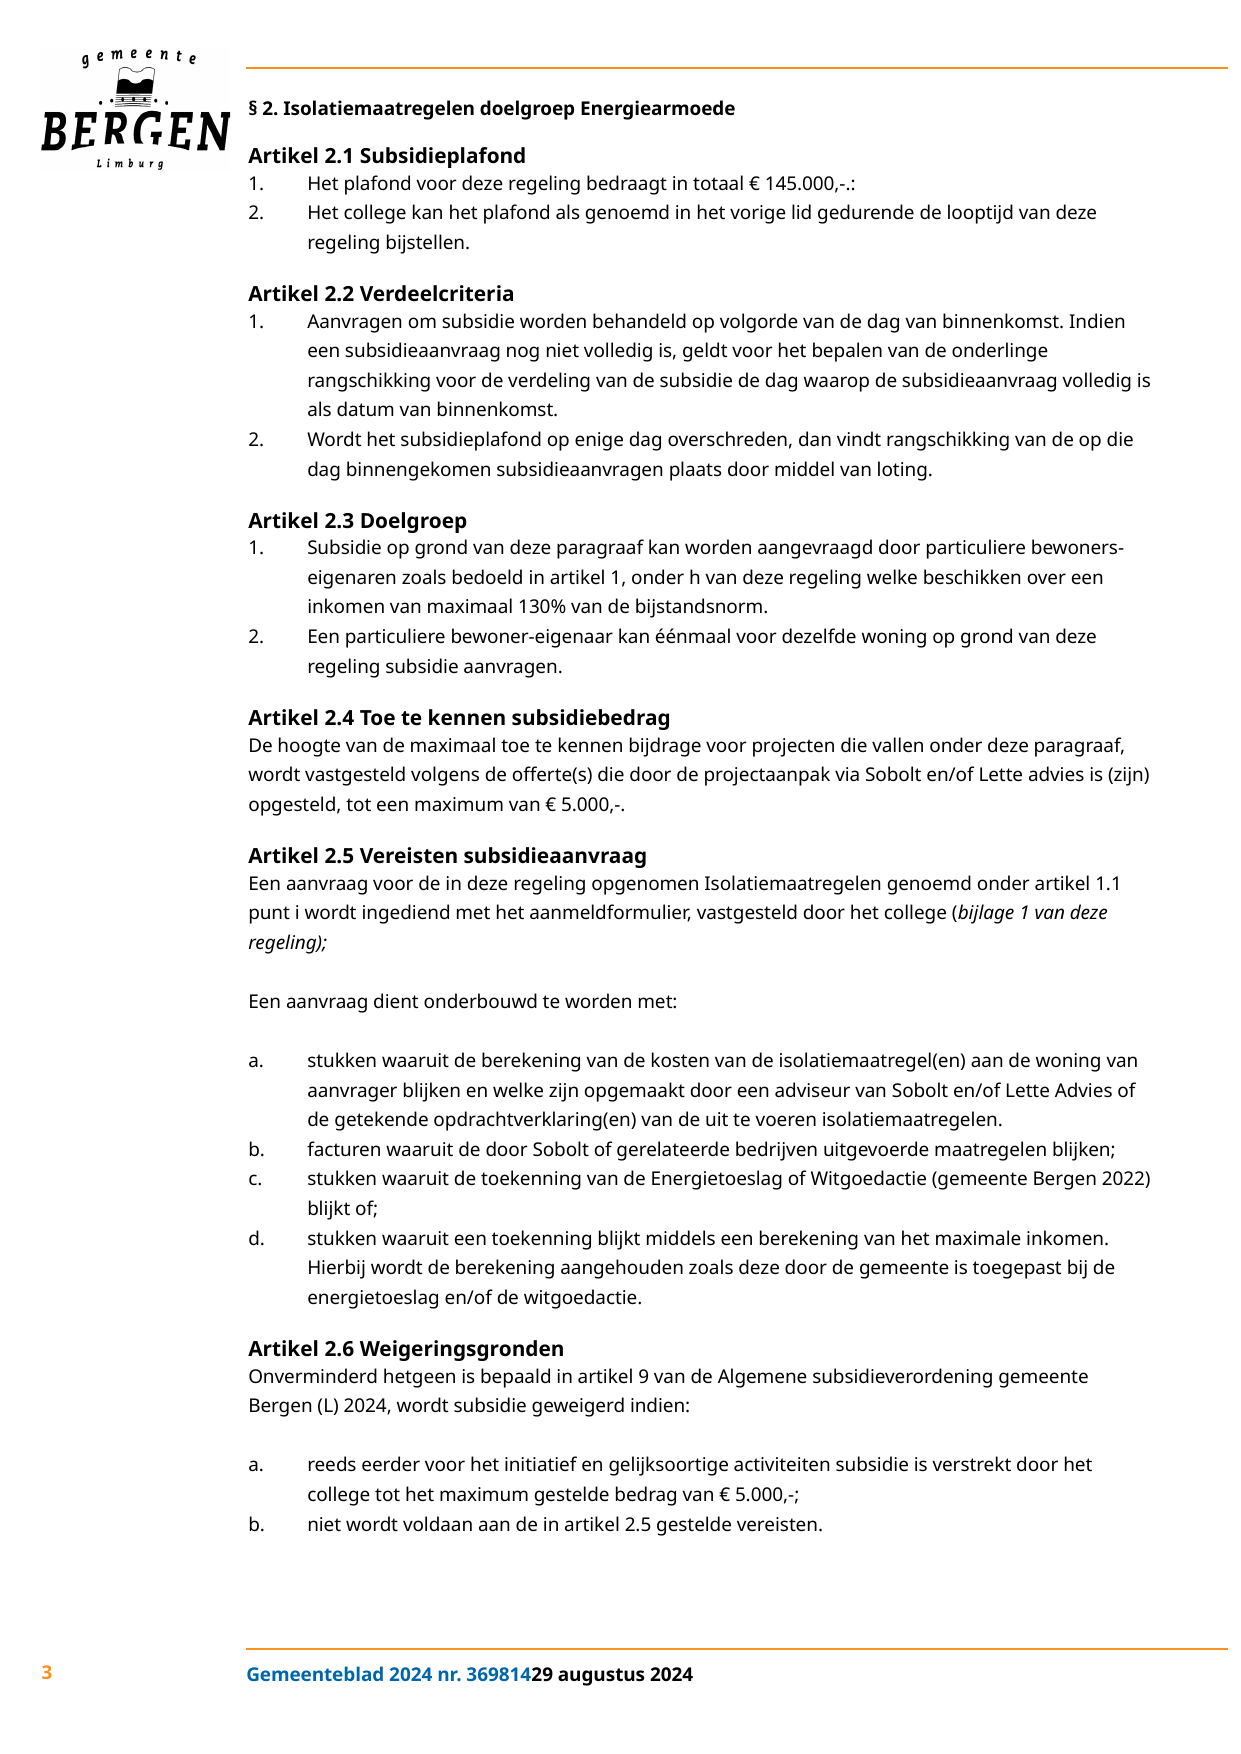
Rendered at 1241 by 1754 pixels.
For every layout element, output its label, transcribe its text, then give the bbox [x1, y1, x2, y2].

list Aanvragen om subsidie worden behandeld op volgorde van de dag van binnenkomst. Indien een subsidieaanvraag nog niet volledig is, geldt voor het bepalen van de onderlinge rangschikking voor de verdeling van de subsidie de dag waarop de subsidieaanvraag volledig is als datum van binnenkomst. [248, 308, 1152, 422]
text De hoogte van de maximaal toe te kennen bijdrage voor projecten die vallen onder deze paragraaf, wordt vastgesteld volgens de offerte(s) die door de projectaanpak via Sobolt en/of Lette advies is (zijn) opgesteld, tot een maximum van € 5.000,-. [248, 732, 1152, 817]
text Artikel 2.6 Weigeringsgronden [248, 1334, 1152, 1363]
picture [41, 47, 231, 172]
list niet wordt voldaan aan de in artikel 2.5 gestelde vereisten. [248, 1511, 1152, 1536]
text Artikel 2.1 Subsidieplafond [248, 141, 1152, 170]
list Een particuliere bewoner-eigenaar kan éénmaal voor dezelfde woning op grond van deze regeling subsidie aanvragen. [248, 623, 1152, 679]
text Artikel 2.2 Verdeelcriteria [248, 279, 1152, 308]
text § 2. Isolatiemaatregelen doelgroep Energiearmoede [248, 95, 1152, 121]
text Een aanvraag dient onderbouwd te worden met: [248, 988, 1152, 1014]
text Artikel 2.4 Toe te kennen subsidiebedrag [248, 703, 1152, 732]
list stukken waaruit een toekenning blijkt middels een berekening van het maximale inkomen. Hierbij wordt de berekening aangehouden zoals deze door de gemeente is toegepast bij de energietoeslag en/of de witgoedactie. [248, 1225, 1152, 1310]
list Het plafond voor deze regeling bedraagt in totaal € 145.000,-.: [248, 170, 1152, 196]
list stukken waaruit de berekening van de kosten van de isolatiemaatregel(en) aan de woning van aanvrager blijken en welke zijn opgemaakt door een adviseur van Sobolt en/of Lette Advies of de getekende opdrachtverklaring(en) van de uit te voeren isolatiemaatregelen. [248, 1047, 1152, 1132]
text Een aanvraag voor de in deze regeling opgenomen Isolatiemaatregelen genoemd onder artikel 1.1 punt i wordt ingediend met het aanmeldformulier, vastgesteld door het college (bijlage 1 van deze regeling); [248, 870, 1152, 955]
list Het college kan het plafond als genoemd in het vorige lid gedurende de looptijd van deze regeling bijstellen. [248, 199, 1152, 255]
text Artikel 2.5 Vereisten subsidieaanvraag [248, 841, 1152, 870]
text Onverminderd hetgeen is bepaald in artikel 9 van de Algemene subsidieverordening gemeente Bergen (L) 2024, wordt subsidie geweigerd indien: [248, 1363, 1152, 1418]
list Wordt het subsidieplafond op enige dag overschreden, dan vindt rangschikking van de op die dag binnengekomen subsidieaanvragen plaats door middel van loting. [248, 426, 1152, 481]
list stukken waaruit de toekenning van de Energietoeslag of Witgoedactie (gemeente Bergen 2022) blijkt of; [248, 1166, 1152, 1221]
list reeds eerder voor het initiatief en gelijksoortige activiteiten subsidie is verstrekt door het college tot het maximum gestelde bedrag van € 5.000,-; [248, 1452, 1152, 1507]
text Artikel 2.3 Doelgroep [248, 506, 1152, 534]
list facturen waaruit de door Sobolt of gerelateerde bedrijven uitgevoerde maatregelen blijken; [248, 1136, 1152, 1162]
list Subsidie op grond van deze paragraaf kan worden aangevraagd door particuliere bewoners-eigenaren zoals bedoeld in artikel 1, onder h van deze regeling welke beschikken over een inkomen van maximaal 130% van de bijstandsnorm. [248, 534, 1152, 619]
